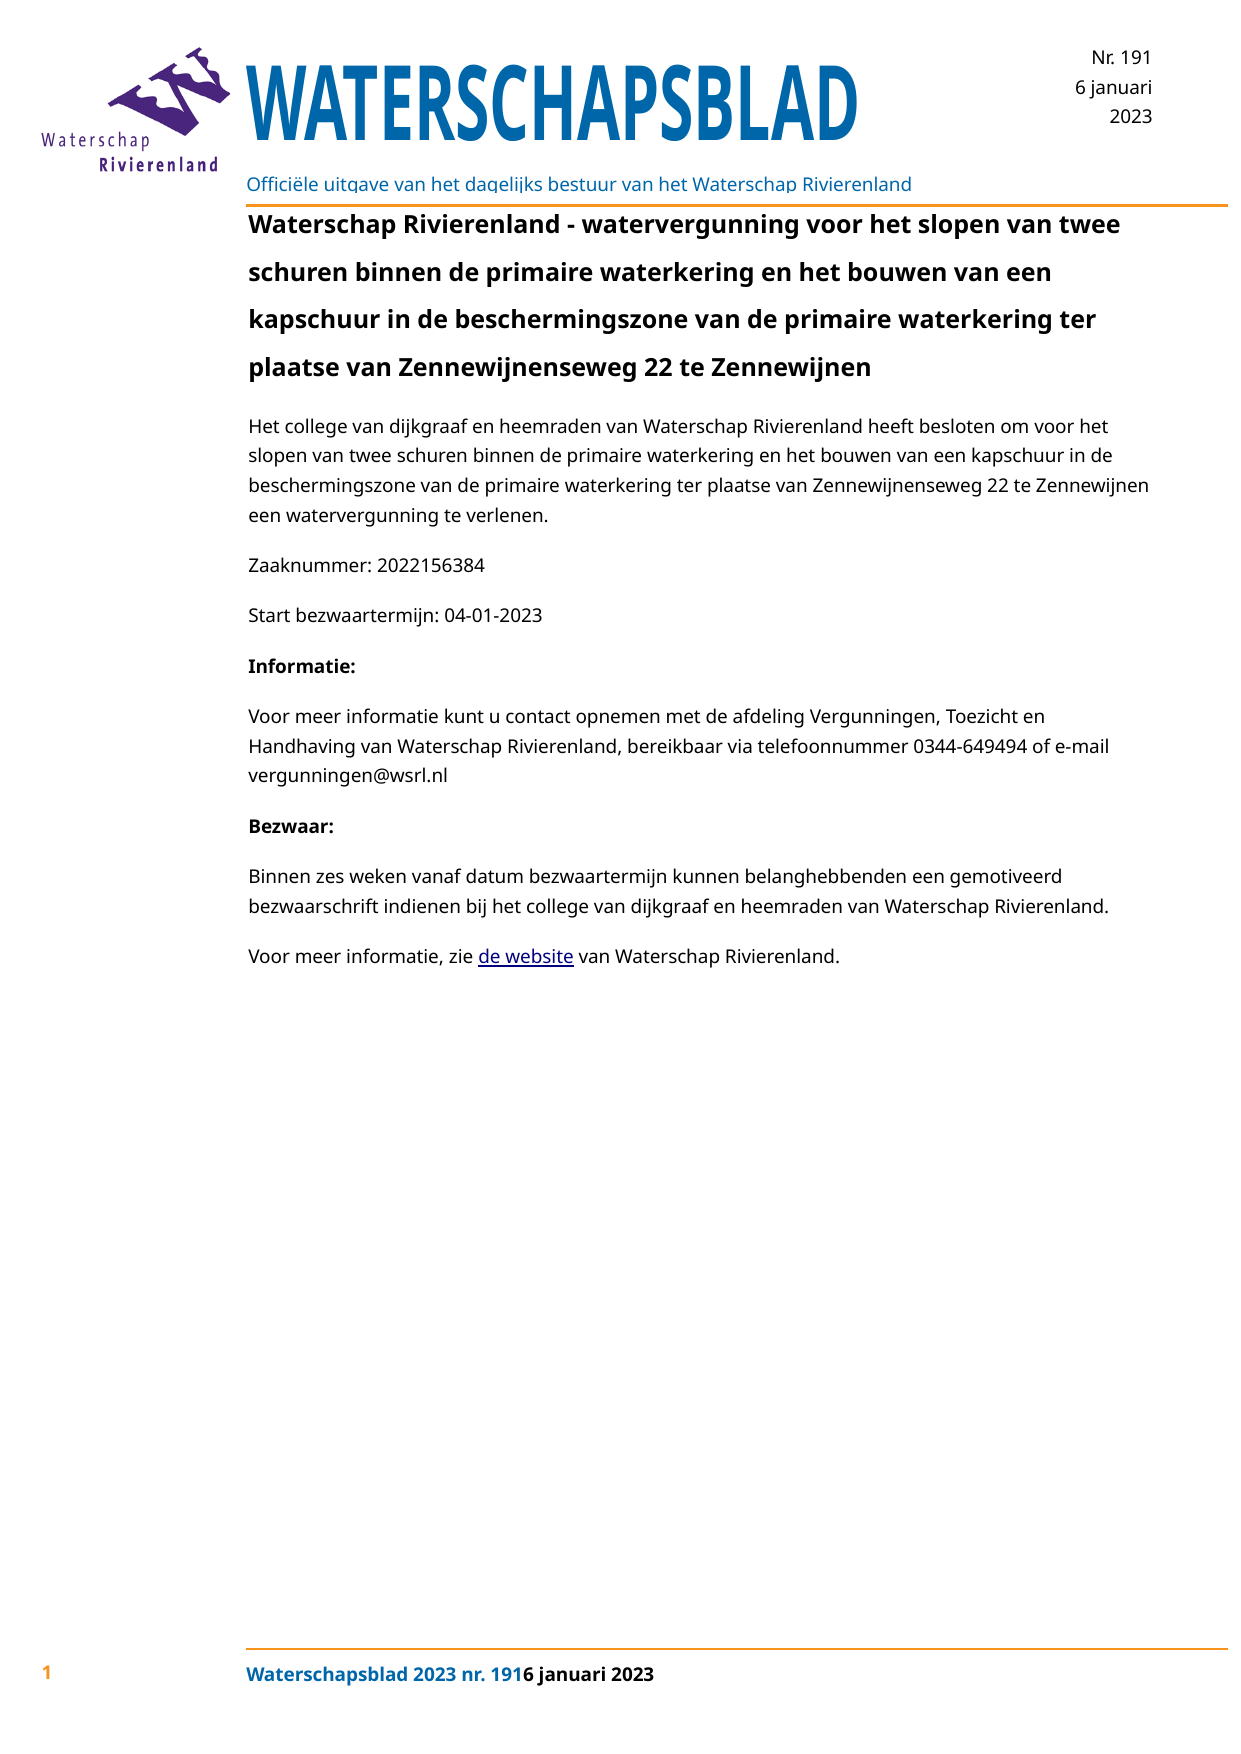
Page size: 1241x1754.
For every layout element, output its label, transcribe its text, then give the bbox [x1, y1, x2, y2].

text Waterschap Rivierenland - watervergunning voor het slopen van twee schuren binnen de primaire waterkering en het bouwen van een kapschuur in de beschermingszone van de primaire waterkering ter plaatse van Zennewijnenseweg 22 te Zennewijnen [248, 207, 1152, 384]
text Bezwaar: [248, 813, 1152, 839]
text Voor meer informatie, zie de website van Waterschap Rivierenland. [248, 943, 1152, 969]
text Start bezwaartermijn: 04-01-2023 [248, 603, 1152, 628]
text Voor meer informatie kunt u contact opnemen met de afdeling Vergunningen, Toezicht en Handhaving van Waterschap Rivierenland, bereikbaar via telefoonnummer 0344-649494 of e-mail vergunningen@wsrl.nl [248, 703, 1152, 788]
text Zaaknummer: 2022156384 [248, 552, 1152, 578]
text Binnen zes weken vanaf datum bezwaartermijn kunnen belanghebbenden een gemotiveerd bezwaarschrift indienen bij het college van dijkgraaf en heemraden van Waterschap Rivierenland. [248, 863, 1152, 919]
text Informatie: [248, 653, 1152, 679]
picture [41, 47, 231, 172]
text Het college van dijkgraaf en heemraden van Waterschap Rivierenland heeft besloten om voor het slopen van twee schuren binnen de primaire waterkering en het bouwen van een kapschuur in de beschermingszone van de primaire waterkering ter plaatse van Zennewijnenseweg 22 te Zennewijnen een watervergunning te verlenen. [248, 413, 1152, 528]
